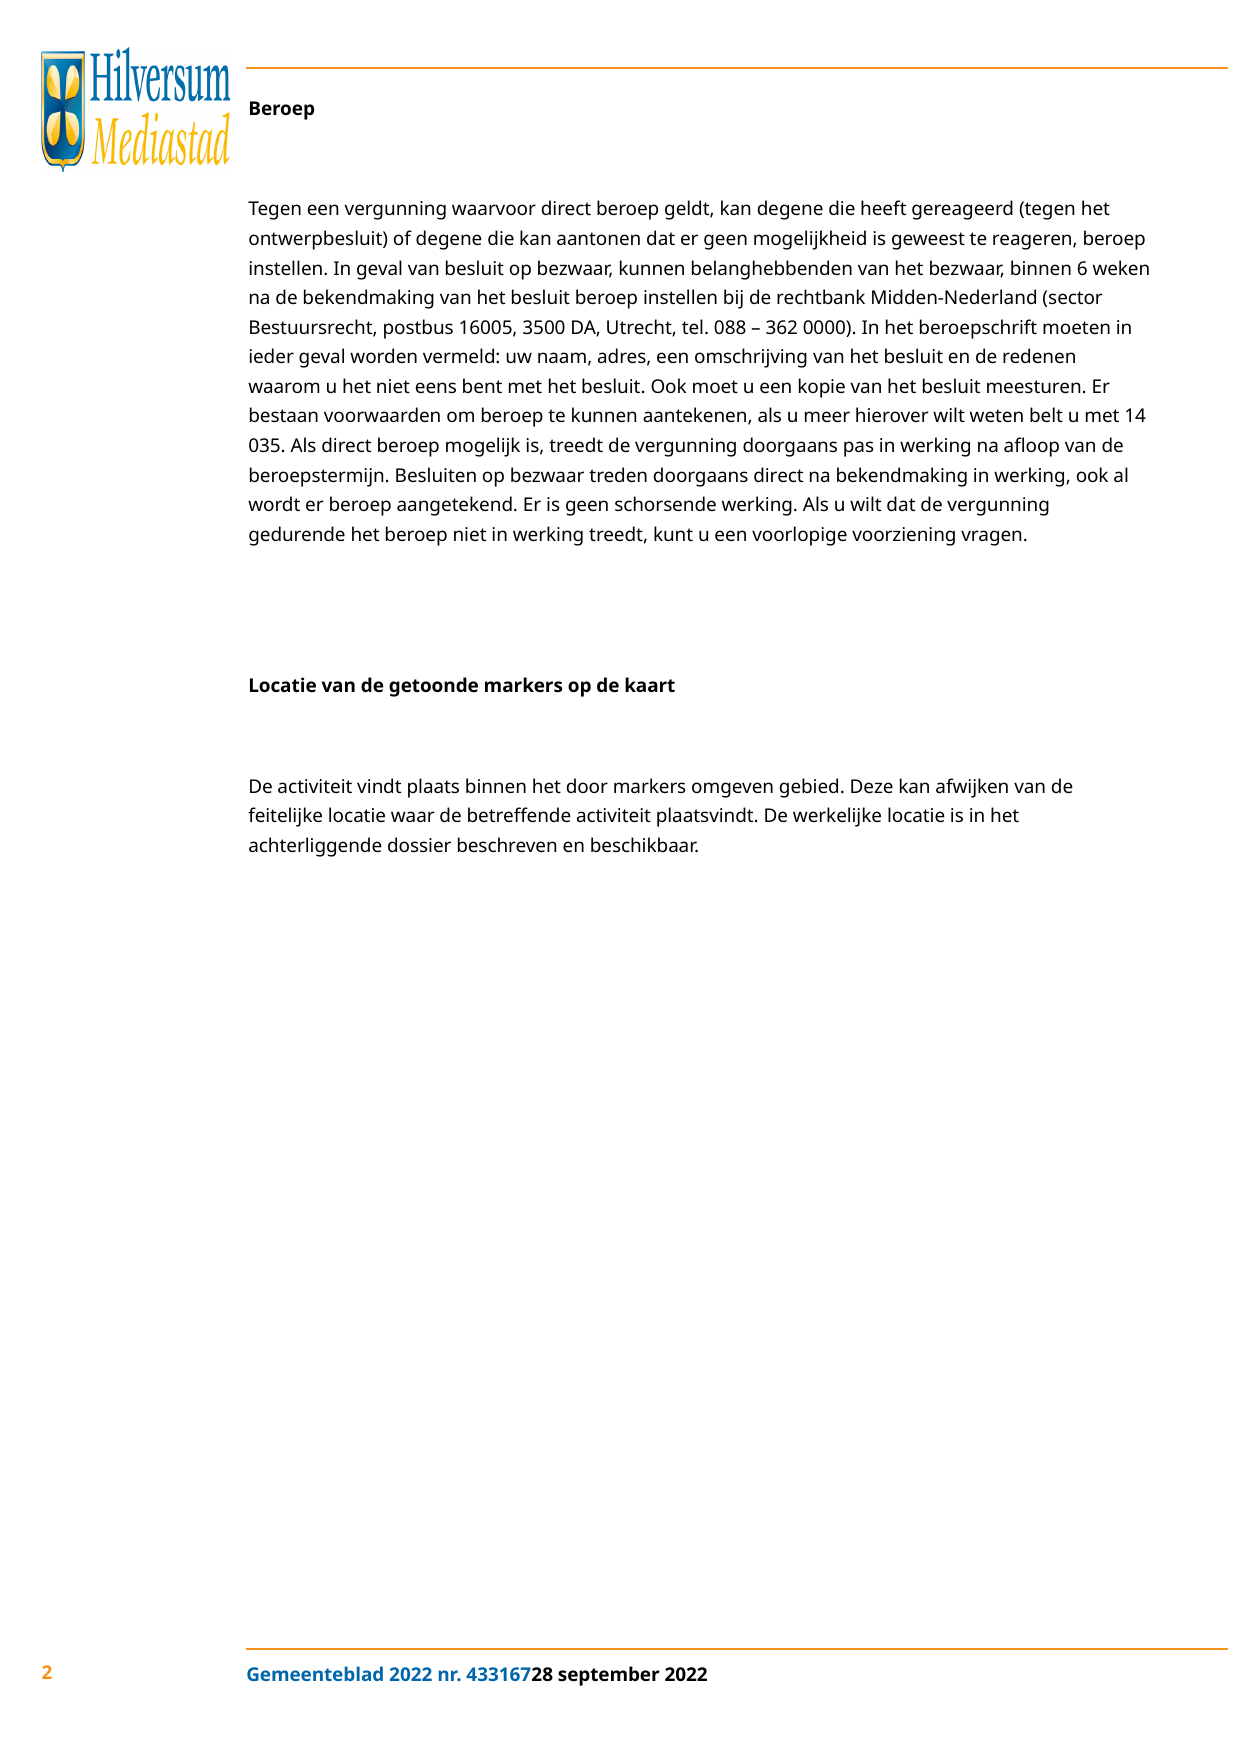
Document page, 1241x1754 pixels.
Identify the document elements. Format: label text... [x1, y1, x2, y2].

picture [41, 47, 231, 172]
text Beroep [248, 95, 1152, 121]
text De activiteit vindt plaats binnen het door markers omgeven gebied. Deze kan afwijken van de feitelijke locatie waar de betreffende activiteit plaatsvindt. De werkelijke locatie is in het achterliggende dossier beschreven en beschikbaar. [248, 773, 1152, 858]
text Locatie van de getoonde markers op de kaart [248, 672, 1152, 698]
text Tegen een vergunning waarvoor direct beroep geldt, kan degene die heeft gereageerd (tegen het ontwerpbesluit) of degene die kan aantonen dat er geen mogelijkheid is geweest te reageren, beroep instellen. In geval van besluit op bezwaar, kunnen belanghebbenden van het bezwaar, binnen 6 weken na de bekendmaking van het besluit beroep instellen bij de rechtbank Midden-Nederland (sector Bestuursrecht, postbus 16005, 3500 DA, Utrecht, tel. 088 – 362 0000). In het beroepschrift moeten in ieder geval worden vermeld: uw naam, adres, een omschrijving van het besluit en de redenen waarom u het niet eens bent met het besluit. Ook moet u een kopie van het besluit meesturen. Er bestaan voorwaarden om beroep te kunnen aantekenen, als u meer hierover wilt weten belt u met 14 035. Als direct beroep mogelijk is, treedt de vergunning doorgaans pas in werking na afloop van de beroepstermijn. Besluiten op bezwaar treden doorgaans direct na bekendmaking in werking, ook al wordt er beroep aangetekend. Er is geen schorsende werking. Als u wilt dat de vergunning gedurende het beroep niet in werking treedt, kunt u een voorlopige voorziening vragen. [248, 196, 1152, 547]
